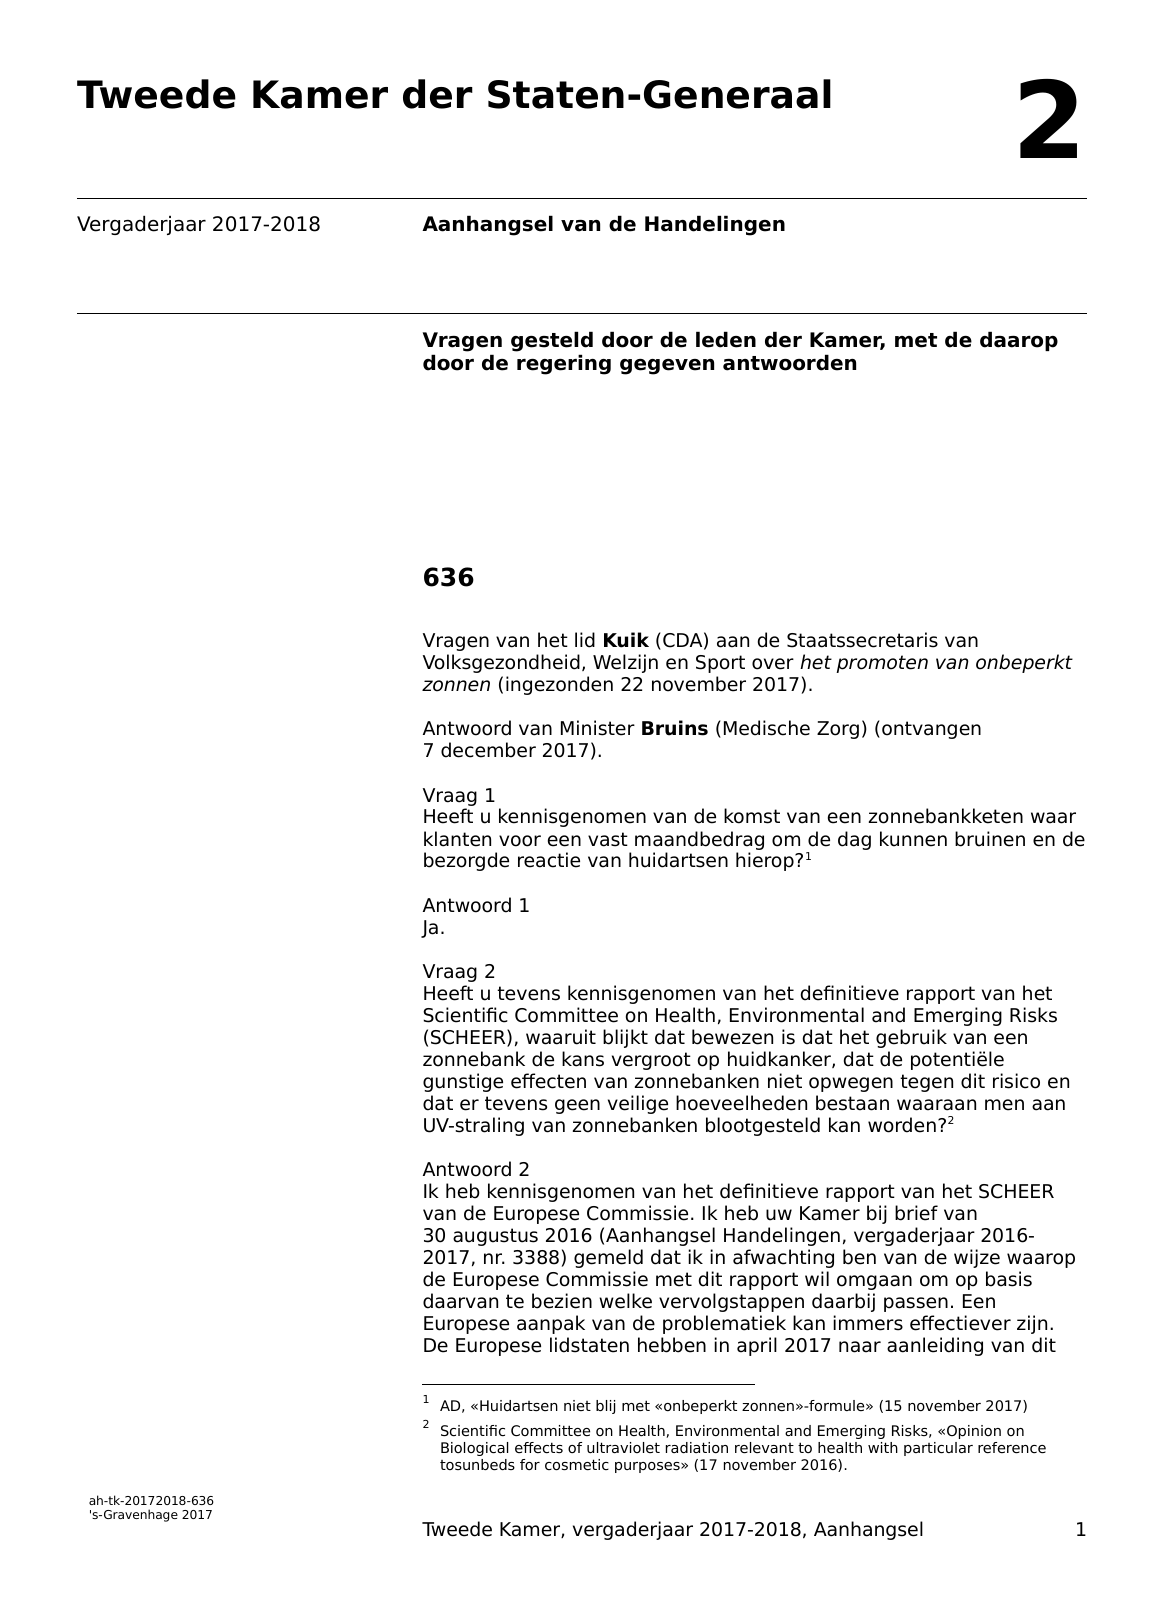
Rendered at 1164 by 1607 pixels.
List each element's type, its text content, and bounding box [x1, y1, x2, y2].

table_cell Vergaderjaar 2017-2018 [77, 199, 422, 313]
text Ik heb kennisgenomen van het definitieve rapport van het SCHEER van de Europese Commissie. Ik heb uw Kamer bij brief van 30 augustus 2016 (Aanhangsel Handelingen, vergaderjaar 2016- 2017, nr. 3388) gemeld dat ik in afwachting ben van de wijze waarop de Europese Commissie met dit rapport wil omgaan om op basis daarvan te bezien welke vervolgstappen daarbij passen. Een Europese aanpak van de problematiek kan immers effectiever zijn. De Europese lidstaten hebben in april 2017 naar aanleiding van dit [422, 1181, 1087, 1357]
text 's-Gravenhage 2017 [88, 1508, 323, 1522]
text Ja. [422, 917, 1087, 938]
text Vraag 1 [422, 784, 1087, 806]
text Vraag 2 [422, 961, 1087, 983]
table_cell Vragen gesteld door de leden der Kamer, met de daarop door de regering gegeven antwoorden [422, 314, 1087, 375]
text Antwoord 1 [422, 894, 1087, 917]
text ah-tk-20172018-636 [88, 1494, 323, 1508]
text Antwoord 2 [422, 1159, 1087, 1181]
table_cell [77, 314, 422, 375]
table_cell Aanhangsel van de Handelingen [422, 199, 1087, 313]
text AD, «Huidartsen niet blij met «onbeperkt zonnen»-formule» (15 november 2017) [422, 1393, 1087, 1416]
text Scientific Committee on Health, Environmental and Emerging Risks, «Opinion on Biological effects of ultraviolet radiation relevant to health with particular reference tosunbeds for cosmetic purposes» (17 november 2016). [422, 1418, 1087, 1474]
text 636 [422, 563, 1087, 592]
table_header Tweede Kamer der Staten-Generaal [77, 59, 886, 198]
text Heeft u kennisgenomen van de komst van een zonnebankketen waar klanten voor een vast maandbedrag om de dag kunnen bruinen en de bezorgde reactie van huidartsen hierop? [422, 806, 1087, 872]
text Antwoord van Minister Bruins (Medische Zorg) (ontvangen 7 december 2017). [422, 718, 1087, 762]
text Vragen van het lid Kuik (CDA) aan de Staatssecretaris van Volksgezondheid, Welzijn en Sport over het promoten van onbeperkt zonnen (ingezonden 22 november 2017). [422, 630, 1087, 696]
table_header 2 [886, 59, 1087, 198]
text Heeft u tevens kennisgenomen van het definitieve rapport van het Scientific Committee on Health, Environmental and Emerging Risks (SCHEER), waaruit blijkt dat bewezen is dat het gebruik van een zonnebank de kans vergroot op huidkanker, dat de potentiële gunstige effecten van zonnebanken niet opwegen tegen dit risico en dat er tevens geen veilige hoeveelheden bestaan waaraan men aan UV-straling van zonnebanken blootgesteld kan worden? [422, 983, 1087, 1137]
